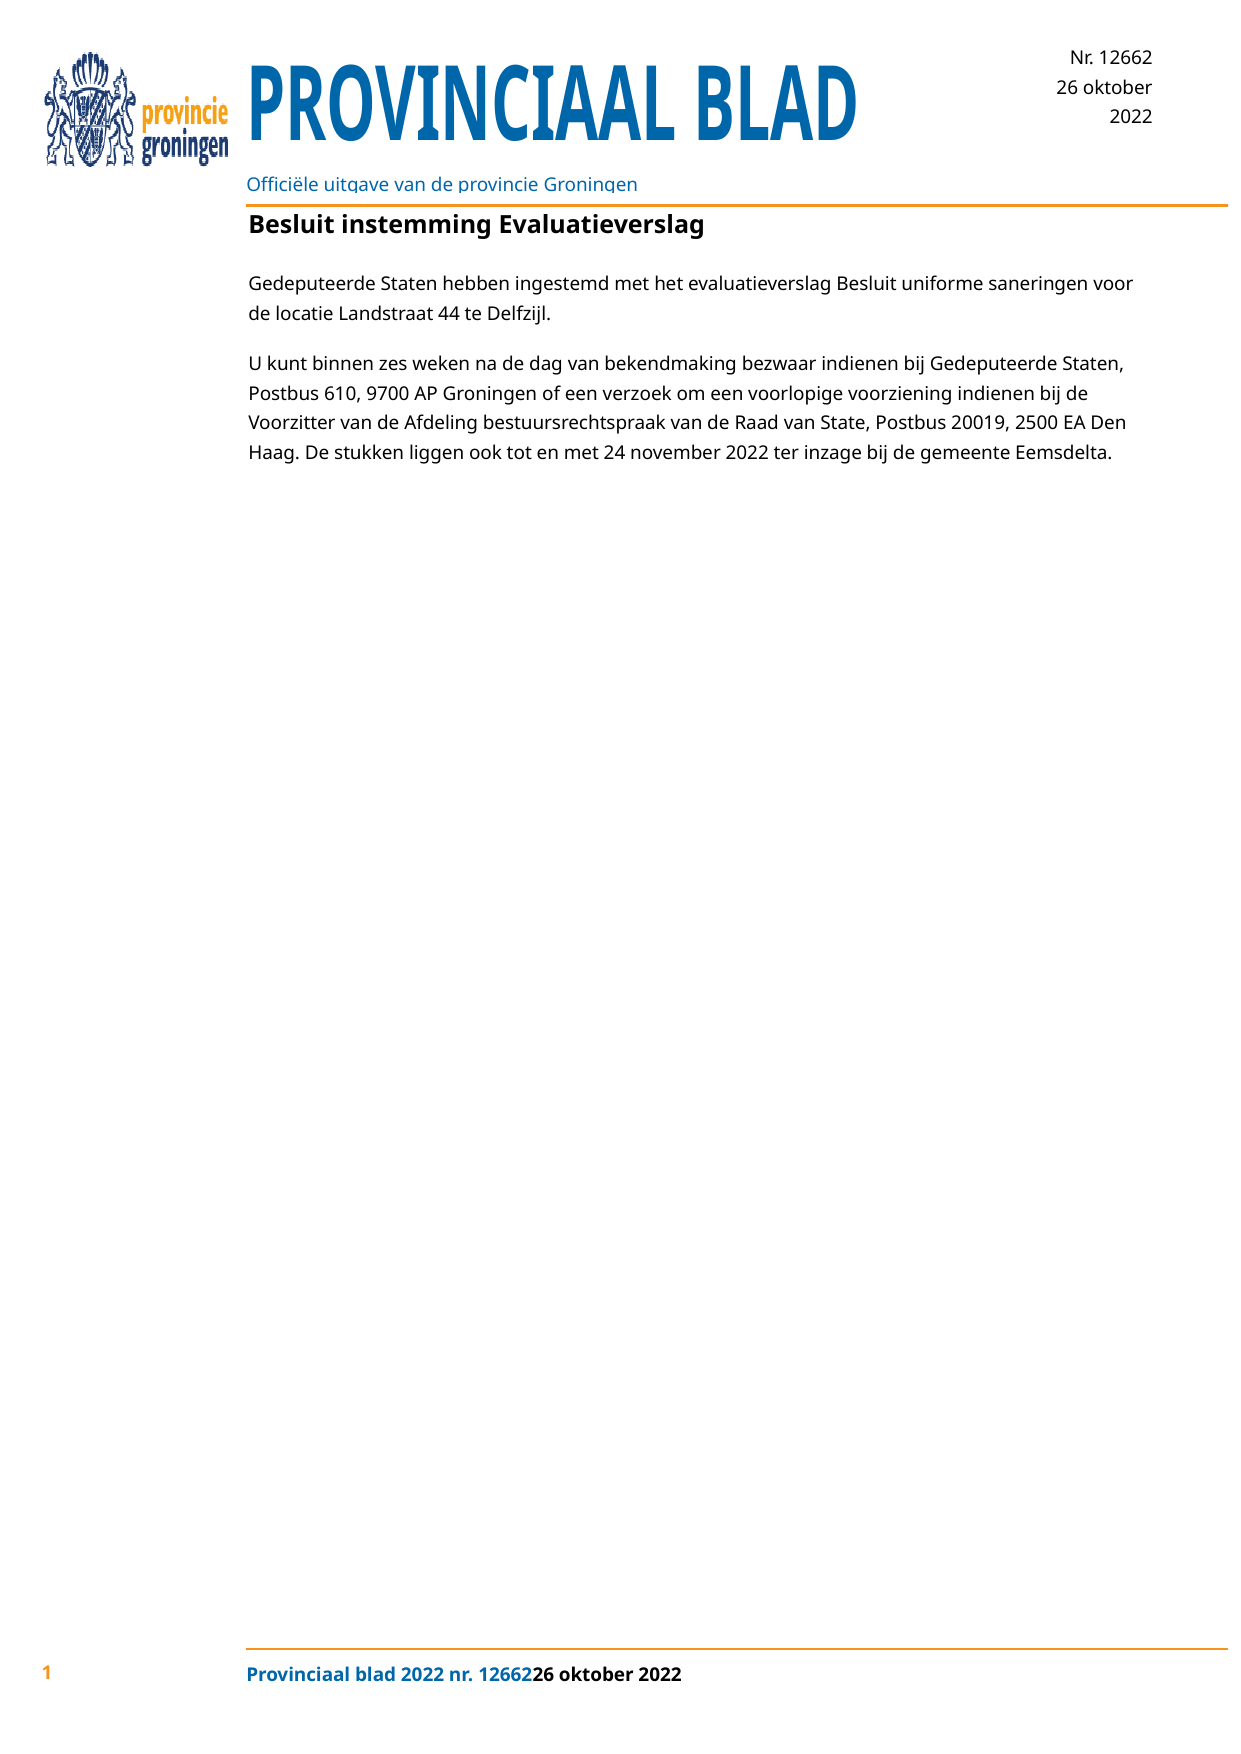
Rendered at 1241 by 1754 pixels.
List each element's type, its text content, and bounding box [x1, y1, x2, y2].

text Besluit instemming Evaluatieverslag [248, 207, 1152, 241]
picture [41, 47, 231, 172]
text Gedeputeerde Staten hebben ingestemd met het evaluatieverslag Besluit uniforme saneringen voor de locatie Landstraat 44 te Delfzijl. [248, 270, 1152, 326]
text U kunt binnen zes weken na de dag van bekendmaking bezwaar indienen bij Gedeputeerde Staten, Postbus 610, 9700 AP Groningen of een verzoek om een voorlopige voorziening indienen bij de Voorzitter van de Afdeling bestuursrechtspraak van de Raad van State, Postbus 20019, 2500 EA Den Haag. De stukken liggen ook tot en met 24 november 2022 ter inzage bij de gemeente Eemsdelta. [248, 350, 1152, 465]
